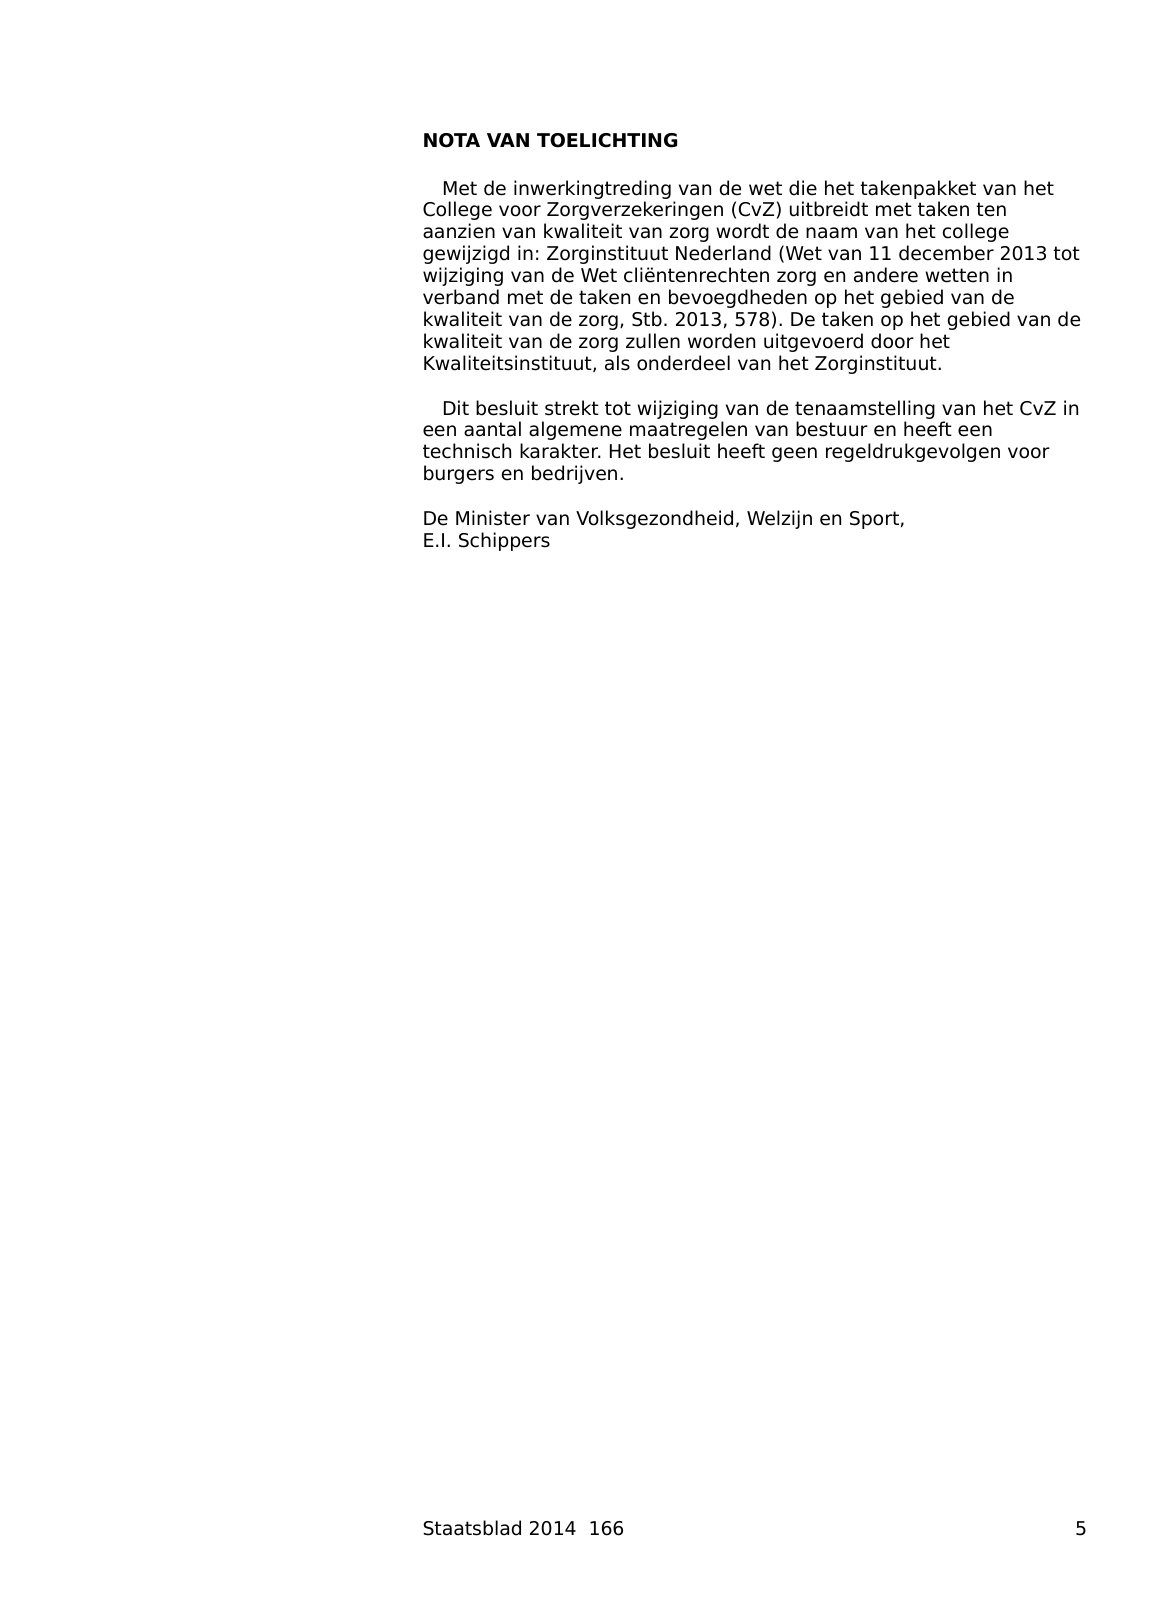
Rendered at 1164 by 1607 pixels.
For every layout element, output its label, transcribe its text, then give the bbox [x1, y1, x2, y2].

text Met de inwerkingtreding van de wet die het takenpakket van het College voor Zorgverzekeringen (CvZ) uitbreidt met taken ten aanzien van kwaliteit van zorg wordt de naam van het college gewijzigd in: Zorginstituut Nederland (Wet van 11 december 2013 tot wijziging van de Wet cliëntenrechten zorg en andere wetten in verband met de taken en bevoegdheden op het gebied van de kwaliteit van de zorg, Stb. 2013, 578). De taken op het gebied van de kwaliteit van de zorg zullen worden uitgevoerd door het Kwaliteitsinstituut, als onderdeel van het Zorginstituut. [422, 177, 1087, 375]
text Dit besluit strekt tot wijziging van de tenaamstelling van het CvZ in een aantal algemene maatregelen van bestuur en heeft een technisch karakter. Het besluit heeft geen regeldrukgevolgen voor burgers en bedrijven. [422, 397, 1087, 485]
text De Minister van Volksgezondheid, Welzijn en Sport, E.I. Schippers [422, 507, 1087, 551]
subtitle NOTA VAN TOELICHTING [422, 130, 1087, 152]
